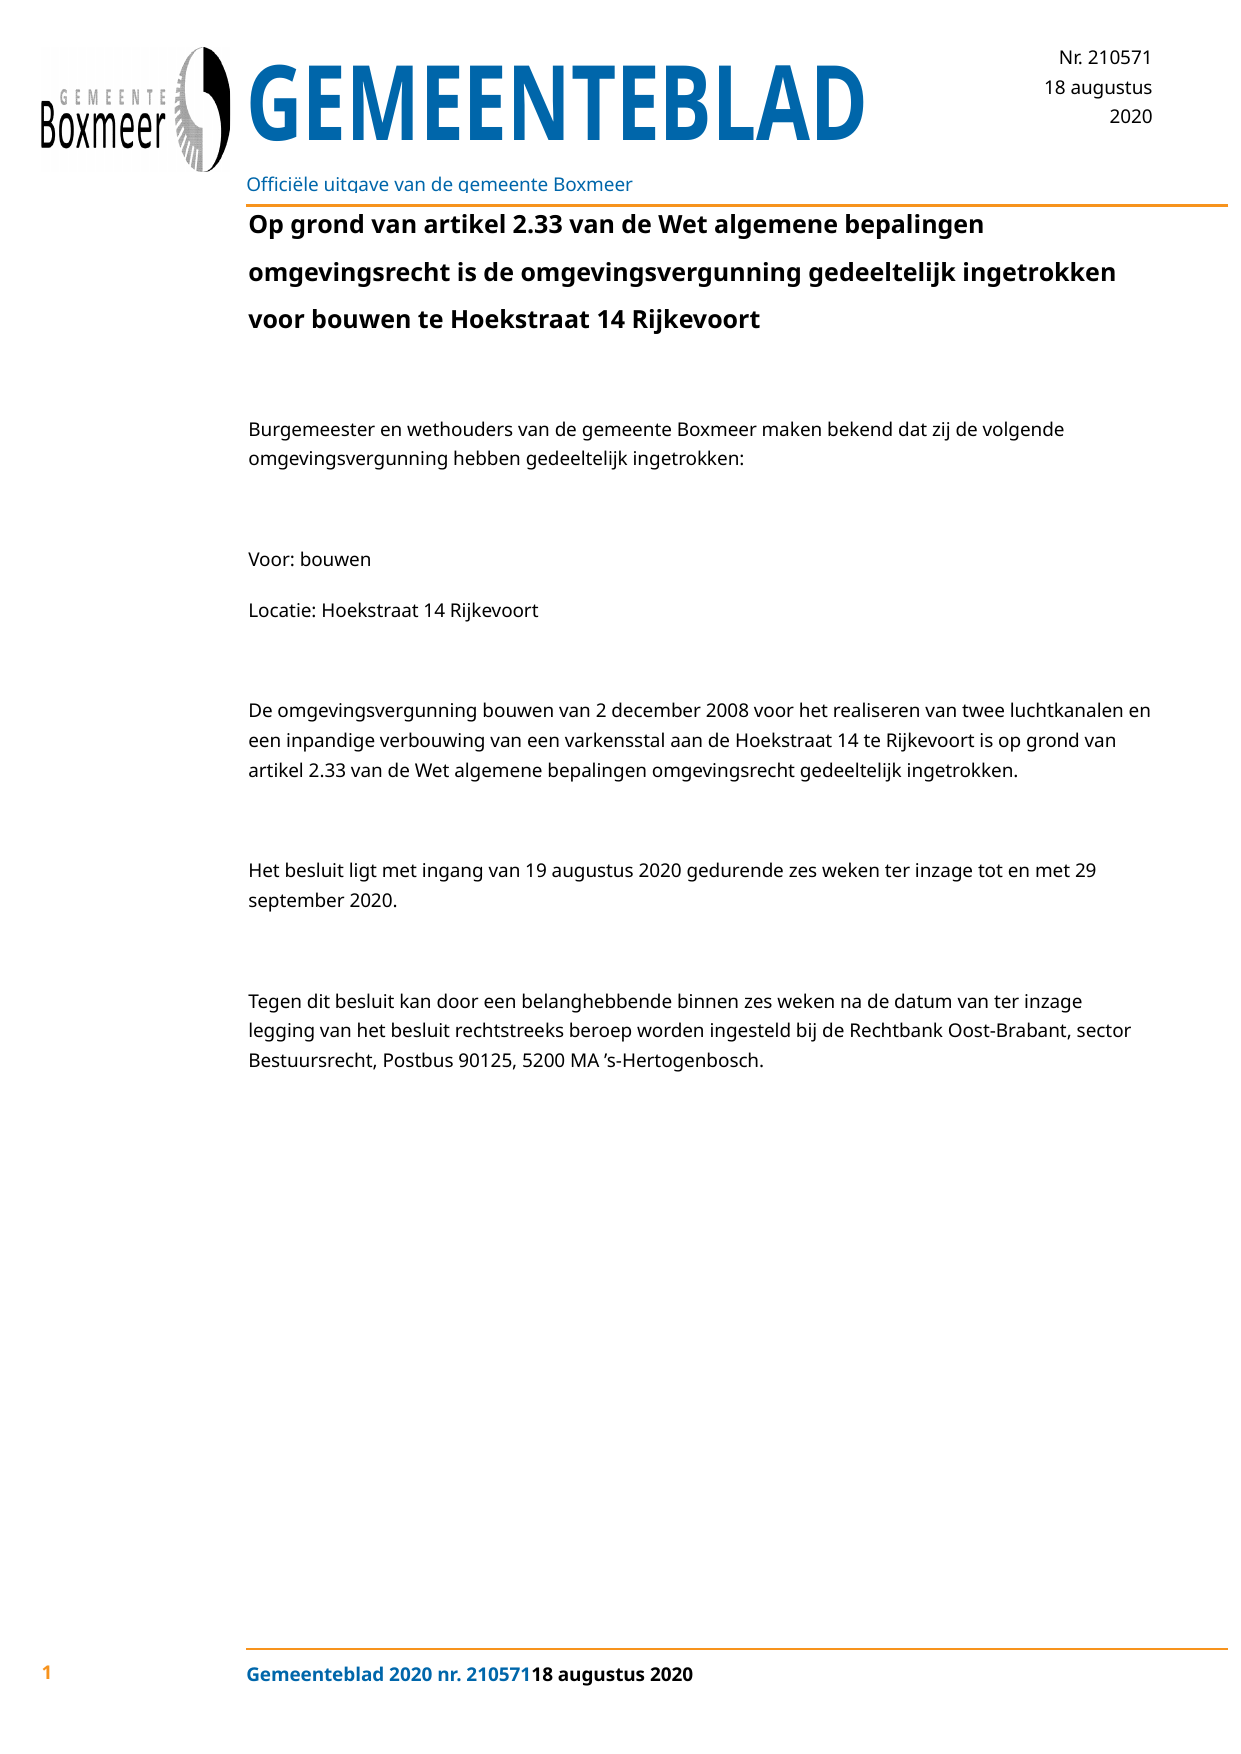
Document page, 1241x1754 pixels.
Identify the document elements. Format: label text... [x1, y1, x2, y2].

text Burgemeester en wethouders van de gemeente Boxmeer maken bekend dat zij de volgende omgevingsvergunning hebben gedeeltelijk ingetrokken: [248, 416, 1152, 471]
text Tegen dit besluit kan door een belanghebbende binnen zes weken na de datum van ter inzage legging van het besluit rechtstreeks beroep worden ingesteld bij de Rechtbank Oost-Brabant, sector Bestuursrecht, Postbus 90125, 5200 MA ’s-Hertogenbosch. [248, 988, 1152, 1073]
text De omgevingsvergunning bouwen van 2 december 2008 voor het realiseren van twee luchtkanalen en een inpandige verbouwing van een varkensstal aan de Hoekstraat 14 te Rijkevoort is op grond van artikel 2.33 van de Wet algemene bepalingen omgevingsrecht gedeeltelijk ingetrokken. [248, 698, 1152, 782]
text Op grond van artikel 2.33 van de Wet algemene bepalingen omgevingsrecht is de omgevingsvergunning gedeeltelijk ingetrokken voor bouwen te Hoekstraat 14 Rijkevoort [248, 207, 1152, 336]
text Locatie: Hoekstraat 14 Rijkevoort [248, 597, 1152, 622]
text Voor: bouwen [248, 546, 1152, 572]
picture [41, 47, 231, 172]
text Het besluit ligt met ingang van 19 augustus 2020 gedurende zes weken ter inzage tot en met 29 september 2020. [248, 858, 1152, 913]
